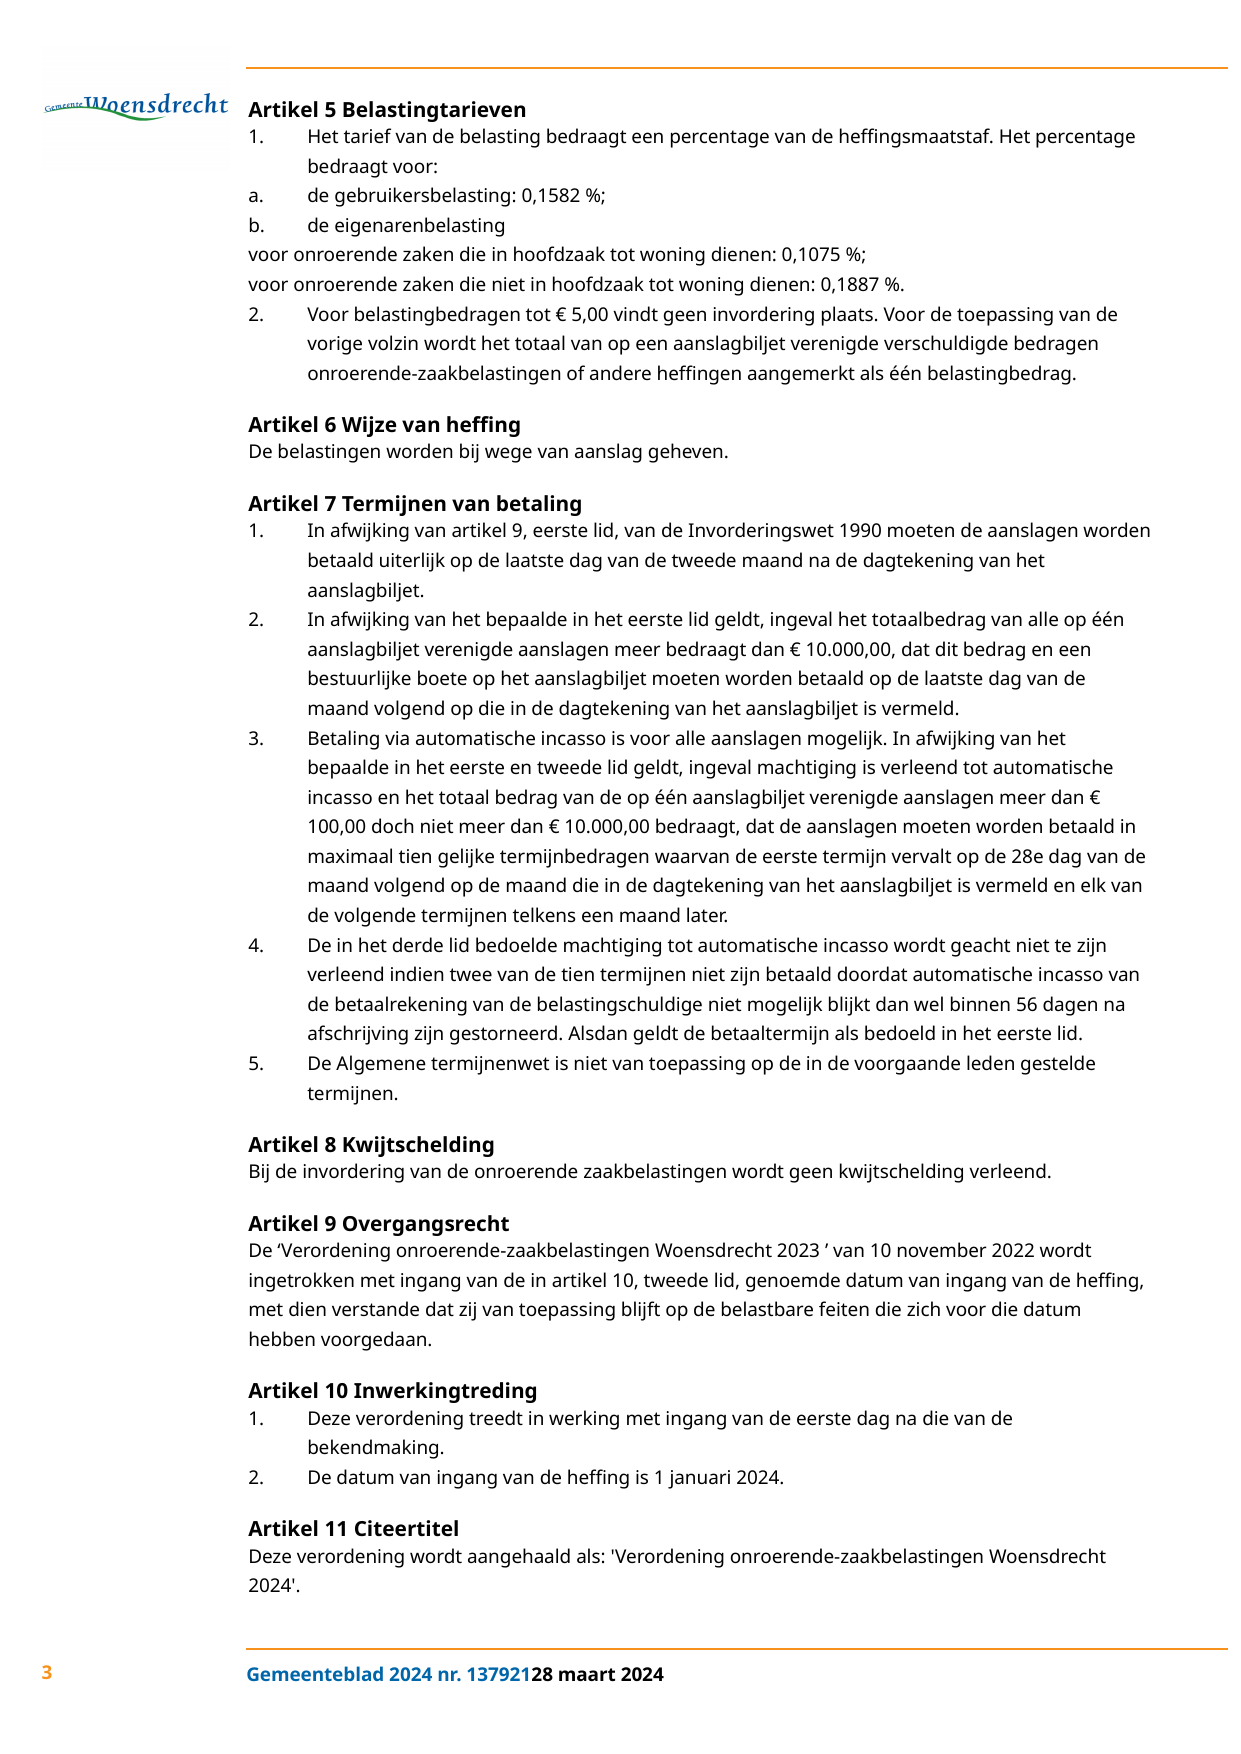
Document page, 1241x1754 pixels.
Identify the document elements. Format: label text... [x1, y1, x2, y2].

list Betaling via automatische incasso is voor alle aanslagen mogelijk. In afwijking van het bepaalde in het eerste en tweede lid geldt, ingeval machtiging is verleend tot automatische incasso en het totaal bedrag van de op één aanslagbiljet verenigde aanslagen meer dan € 100,00 doch niet meer dan € 10.000,00 bedraagt, dat de aanslagen moeten worden betaald in maximaal tien gelijke termijnbedragen waarvan de eerste termijn vervalt op de 28e dag van de maand volgend op de maand die in de dagtekening van het aanslagbiljet is vermeld en elk van de volgende termijnen telkens een maand later. [248, 725, 1152, 928]
text Artikel 11 Citeertitel [248, 1514, 1152, 1543]
text Artikel 6 Wijze van heffing [248, 410, 1152, 439]
text Deze verordening wordt aangehaald als: 'Verordening onroerende-zaakbelastingen Woensdrecht 2024'. [248, 1543, 1152, 1598]
list de gebruikersbelasting: 0,1582 %; [248, 182, 1152, 208]
list Het tarief van de belasting bedraagt een percentage van de heffingsmaatstaf. Het percentage bedraagt voor: [248, 123, 1152, 178]
text Artikel 7 Termijnen van betaling [248, 489, 1152, 518]
list Voor belastingbedragen tot € 5,00 vindt geen invordering plaats. Voor de toepassing van de vorige volzin wordt het totaal van op een aanslagbiljet verenigde verschuldigde bedragen onroerende-zaakbelastingen of andere heffingen aangemerkt als één belastingbedrag. [248, 301, 1152, 386]
text voor onroerende zaken die in hoofdzaak tot woning dienen: 0,1075 %; [248, 242, 1152, 267]
text Artikel 9 Overgangsrecht [248, 1209, 1152, 1237]
text voor onroerende zaken die niet in hoofdzaak tot woning dienen: 0,1887 %. [248, 271, 1152, 297]
text Bij de invordering van de onroerende zaakbelastingen wordt geen kwijtschelding verleend. [248, 1158, 1152, 1184]
list De Algemene termijnenwet is niet van toepassing op de in de voorgaande leden gestelde termijnen. [248, 1050, 1152, 1105]
list In afwijking van artikel 9, eerste lid, van de Invorderingswet 1990 moeten de aanslagen worden betaald uiterlijk op de laatste dag van de tweede maand na de dagtekening van het aanslagbiljet. [248, 518, 1152, 602]
text Artikel 10 Inwerkingtreding [248, 1377, 1152, 1405]
list De in het derde lid bedoelde machtiging tot automatische incasso wordt geacht niet te zijn verleend indien twee van de tien termijnen niet zijn betaald doordat automatische incasso van de betaalrekening van de belastingschuldige niet mogelijk blijkt dan wel binnen 56 dagen na afschrijving zijn gestorneerd. Alsdan geldt de betaaltermijn als bedoeld in het eerste lid. [248, 932, 1152, 1046]
text De ‘Verordening onroerende-zaakbelastingen Woensdrecht 2023 ’ van 10 november 2022 wordt ingetrokken met ingang van de in artikel 10, tweede lid, genoemde datum van ingang van de heffing, met dien verstande dat zij van toepassing blijft op de belastbare feiten die zich voor die datum hebben voorgedaan. [248, 1237, 1152, 1352]
list de eigenarenbelasting [248, 212, 1152, 238]
text Artikel 5 Belastingtarieven [248, 95, 1152, 123]
list Deze verordening treedt in werking met ingang van de eerste dag na die van de bekendmaking. [248, 1405, 1152, 1460]
text De belastingen worden bij wege van aanslag geheven. [248, 439, 1152, 464]
list De datum van ingang van de heffing is 1 januari 2024. [248, 1464, 1152, 1490]
list In afwijking van het bepaalde in het eerste lid geldt, ingeval het totaalbedrag van alle op één aanslagbiljet verenigde aanslagen meer bedraagt dan € 10.000,00, dat dit bedrag en een bestuurlijke boete op het aanslagbiljet moeten worden betaald op de laatste dag van de maand volgend op die in de dagtekening van het aanslagbiljet is vermeld. [248, 606, 1152, 721]
picture [41, 47, 231, 172]
text Artikel 8 Kwijtschelding [248, 1130, 1152, 1158]
